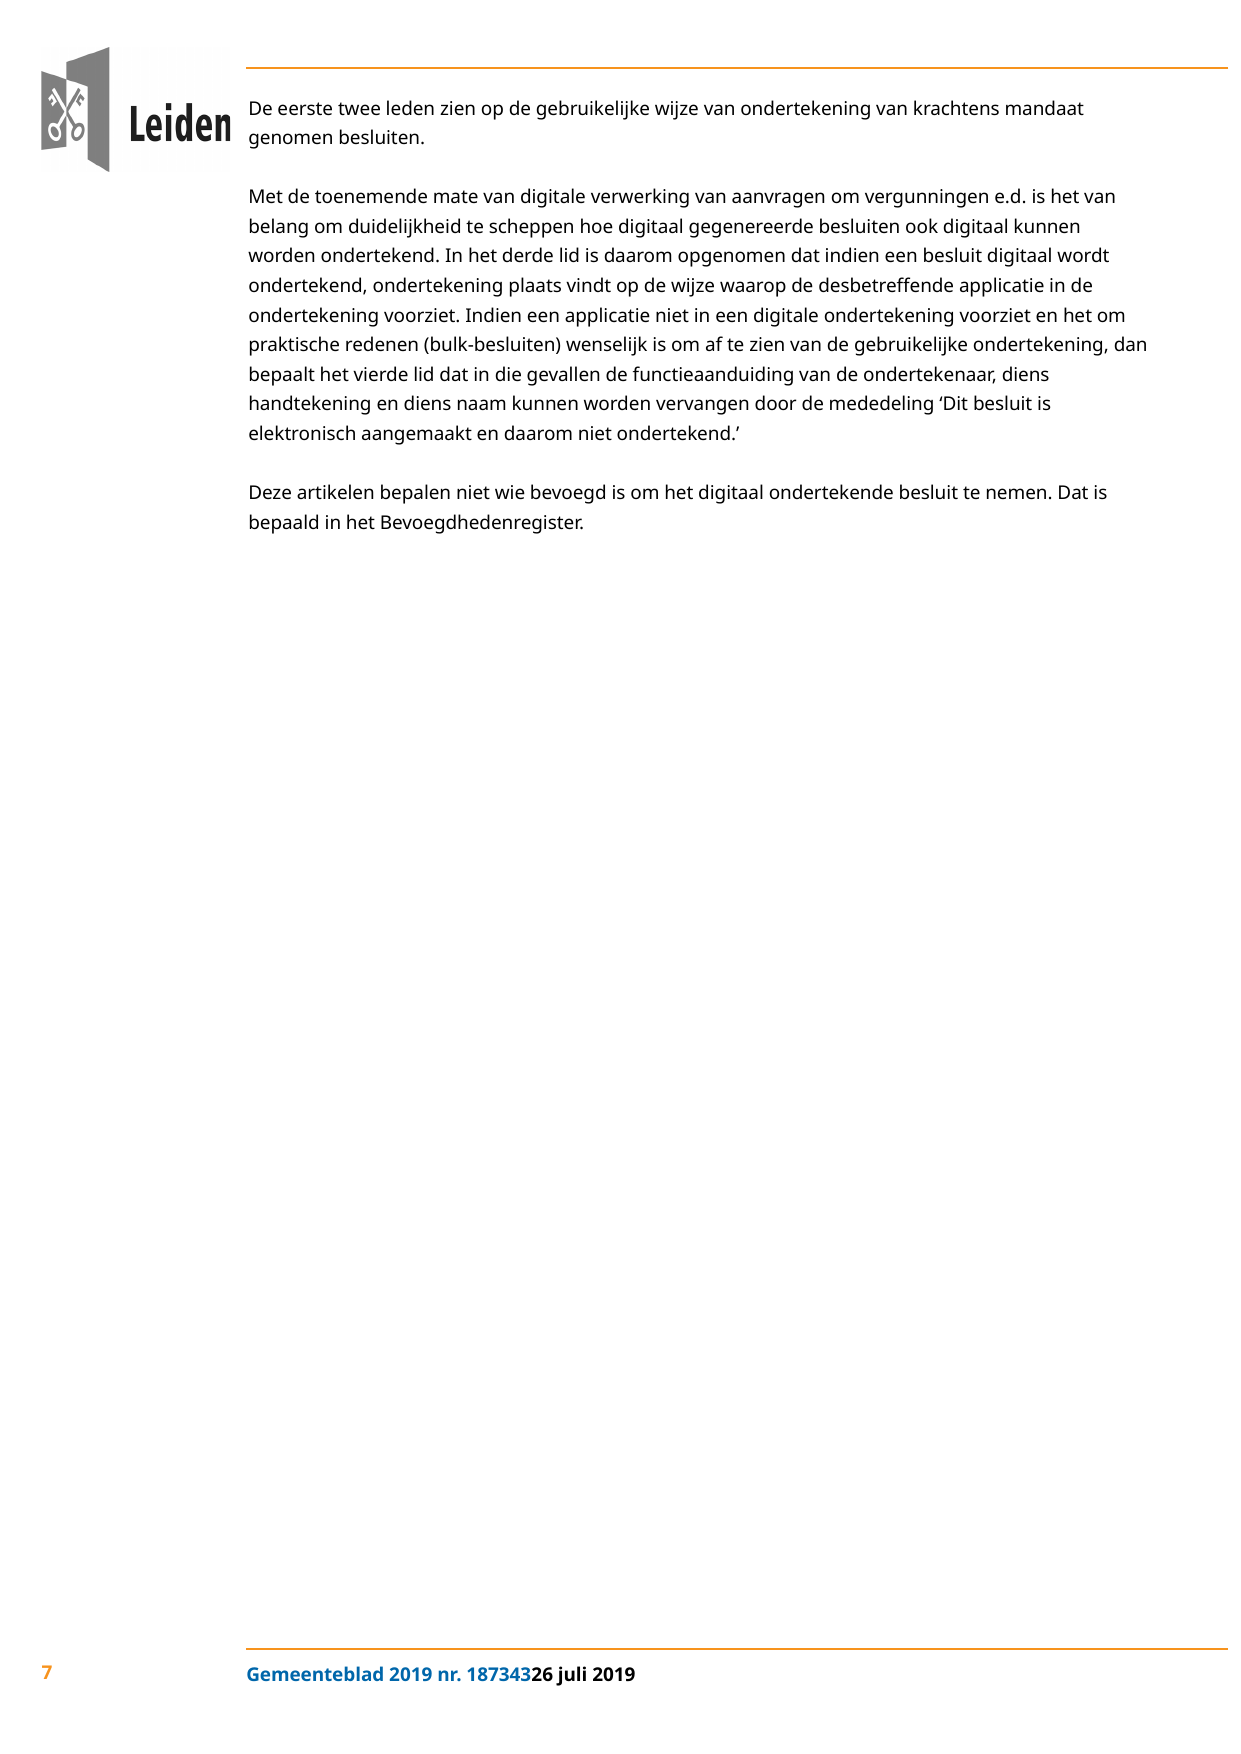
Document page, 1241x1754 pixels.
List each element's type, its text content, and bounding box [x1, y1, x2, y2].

text Deze artikelen bepalen niet wie bevoegd is om het digitaal ondertekende besluit te nemen. Dat is bepaald in het Bevoegdhedenregister. [248, 479, 1152, 535]
text De eerste twee leden zien op de gebruikelijke wijze van ondertekening van krachtens mandaat genomen besluiten. [248, 95, 1152, 150]
picture [41, 47, 231, 172]
text Met de toenemende mate van digitale verwerking van aanvragen om vergunningen e.d. is het van belang om duidelijkheid te scheppen hoe digitaal gegenereerde besluiten ook digitaal kunnen worden ondertekend. In het derde lid is daarom opgenomen dat indien een besluit digitaal wordt ondertekend, ondertekening plaats vindt op de wijze waarop de desbetreffende applicatie in de ondertekening voorziet. Indien een applicatie niet in een digitale ondertekening voorziet en het om praktische redenen (bulk-besluiten) wenselijk is om af te zien van de gebruikelijke ondertekening, dan bepaalt het vierde lid dat in die gevallen de functieaanduiding van de ondertekenaar, diens handtekening en diens naam kunnen worden vervangen door de mededeling ‘Dit besluit is elektronisch aangemaakt en daarom niet ondertekend.’ [248, 183, 1152, 446]
